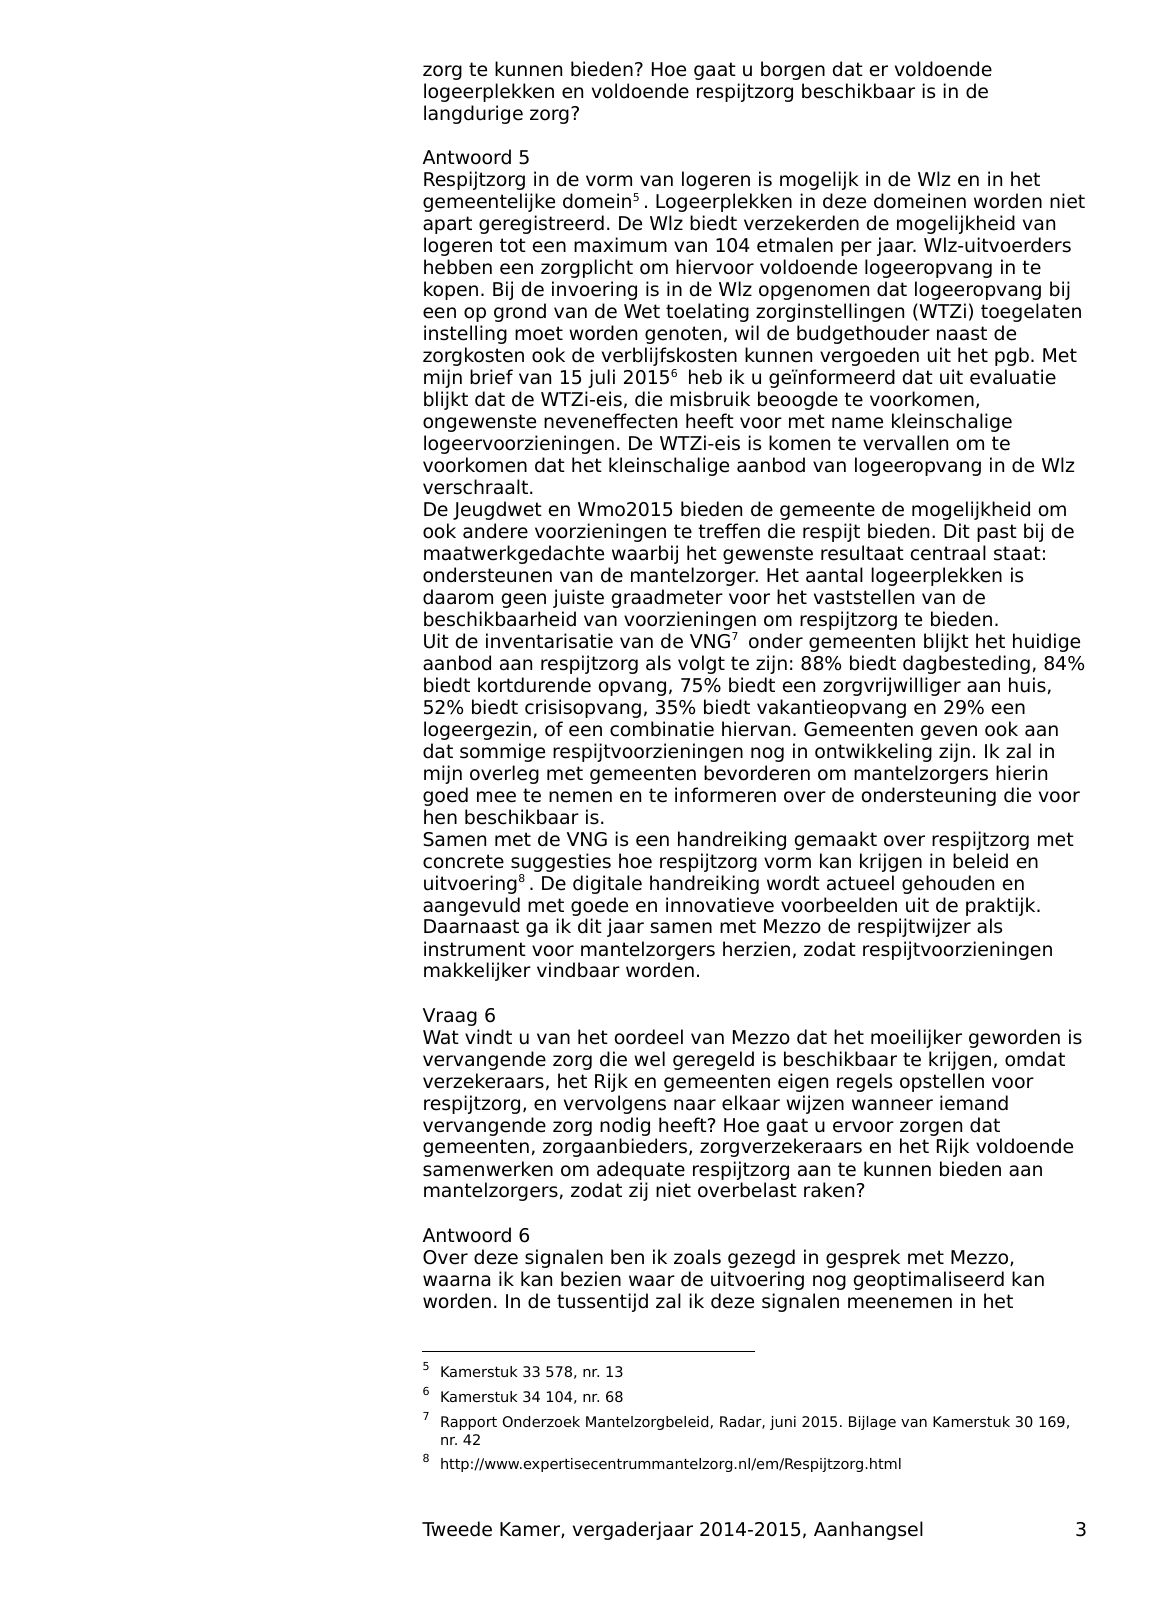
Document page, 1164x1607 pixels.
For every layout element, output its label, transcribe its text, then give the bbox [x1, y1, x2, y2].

text Kamerstuk 34 104, nr. 68 [422, 1385, 1087, 1407]
text De Jeugdwet en Wmo2015 bieden de gemeente de mogelijkheid om ook andere voorzieningen te treffen die respijt bieden. Dit past bij de maatwerkgedachte waarbij het gewenste resultaat centraal staat: ondersteunen van de mantelzorger. Het aantal logeerplekken is daarom geen juiste graadmeter voor het vaststellen van de beschikbaarheid van voorzieningen om respijtzorg te bieden. [422, 499, 1087, 631]
text Respijtzorg in de vorm van logeren is mogelijk in de Wlz en in het gemeentelijke domein. Logeerplekken in deze domeinen worden niet apart geregistreerd. De Wlz biedt verzekerden de mogelijkheid van logeren tot een maximum van 104 etmalen per jaar. Wlz-uitvoerders hebben een zorgplicht om hiervoor voldoende logeeropvang in te kopen. Bij de invoering is in de Wlz opgenomen dat logeeropvang bij een op grond van de Wet toelating zorginstellingen (WTZi) toegelaten instelling moet worden genoten, wil de budgethouder naast de zorgkosten ook de verblijfskosten kunnen vergoeden uit het pgb. Met mijn brief van 15 juli 2015 heb ik u geïnformeerd dat uit evaluatie blijkt dat de WTZi-eis, die misbruik beoogde te voorkomen, ongewenste neveneffecten heeft voor met name kleinschalige logeervoorzieningen. De WTZi-eis is komen te vervallen om te voorkomen dat het kleinschalige aanbod van logeeropvang in de Wlz verschraalt. [422, 169, 1087, 499]
text Vraag 6 [422, 1004, 1087, 1027]
text Uit de inventarisatie van de VNG onder gemeenten blijkt het huidige aanbod aan respijtzorg als volgt te zijn: 88% biedt dagbesteding, 84% biedt kortdurende opvang, 75% biedt een zorgvrijwilliger aan huis, 52% biedt crisisopvang, 35% biedt vakantieopvang en 29% een logeergezin, of een combinatie hiervan. Gemeenten geven ook aan dat sommige respijtvoorzieningen nog in ontwikkeling zijn. Ik zal in mijn overleg met gemeenten bevorderen om mantelzorgers hierin goed mee te nemen en te informeren over de ondersteuning die voor hen beschikbaar is. [422, 631, 1087, 828]
text Samen met de VNG is een handreiking gemaakt over respijtzorg met concrete suggesties hoe respijtzorg vorm kan krijgen in beleid en uitvoering. De digitale handreiking wordt actueel gehouden en aangevuld met goede en innovatieve voorbeelden uit de praktijk. Daarnaast ga ik dit jaar samen met Mezzo de respijtwijzer als instrument voor mantelzorgers herzien, zodat respijtvoorzieningen makkelijker vindbaar worden. [422, 828, 1087, 982]
text Rapport Onderzoek Mantelzorgbeleid, Radar, juni 2015. Bijlage van Kamerstuk 30 169, nr. 42 [422, 1410, 1087, 1449]
text Over deze signalen ben ik zoals gezegd in gesprek met Mezzo, waarna ik kan bezien waar de uitvoering nog geoptimaliseerd kan worden. In de tussentijd zal ik deze signalen meenemen in het [422, 1247, 1087, 1312]
text Antwoord 5 [422, 147, 1087, 169]
text Antwoord 6 [422, 1224, 1087, 1247]
text Wat vindt u van het oordeel van Mezzo dat het moeilijker geworden is vervangende zorg die wel geregeld is beschikbaar te krijgen, omdat verzekeraars, het Rijk en gemeenten eigen regels opstellen voor respijtzorg, en vervolgens naar elkaar wijzen wanneer iemand vervangende zorg nodig heeft? Hoe gaat u ervoor zorgen dat gemeenten, zorgaanbieders, zorgverzekeraars en het Rijk voldoende samenwerken om adequate respijtzorg aan te kunnen bieden aan mantelzorgers, zodat zij niet overbelast raken? [422, 1027, 1087, 1202]
text zorg te kunnen bieden? Hoe gaat u borgen dat er voldoende logeerplekken en voldoende respijtzorg beschikbaar is in de langdurige zorg? [422, 59, 1087, 125]
text Kamerstuk 33 578, nr. 13 [422, 1360, 1087, 1382]
text http://www.expertisecentrummantelzorg.nl/em/Respijtzorg.html [422, 1452, 1087, 1474]
